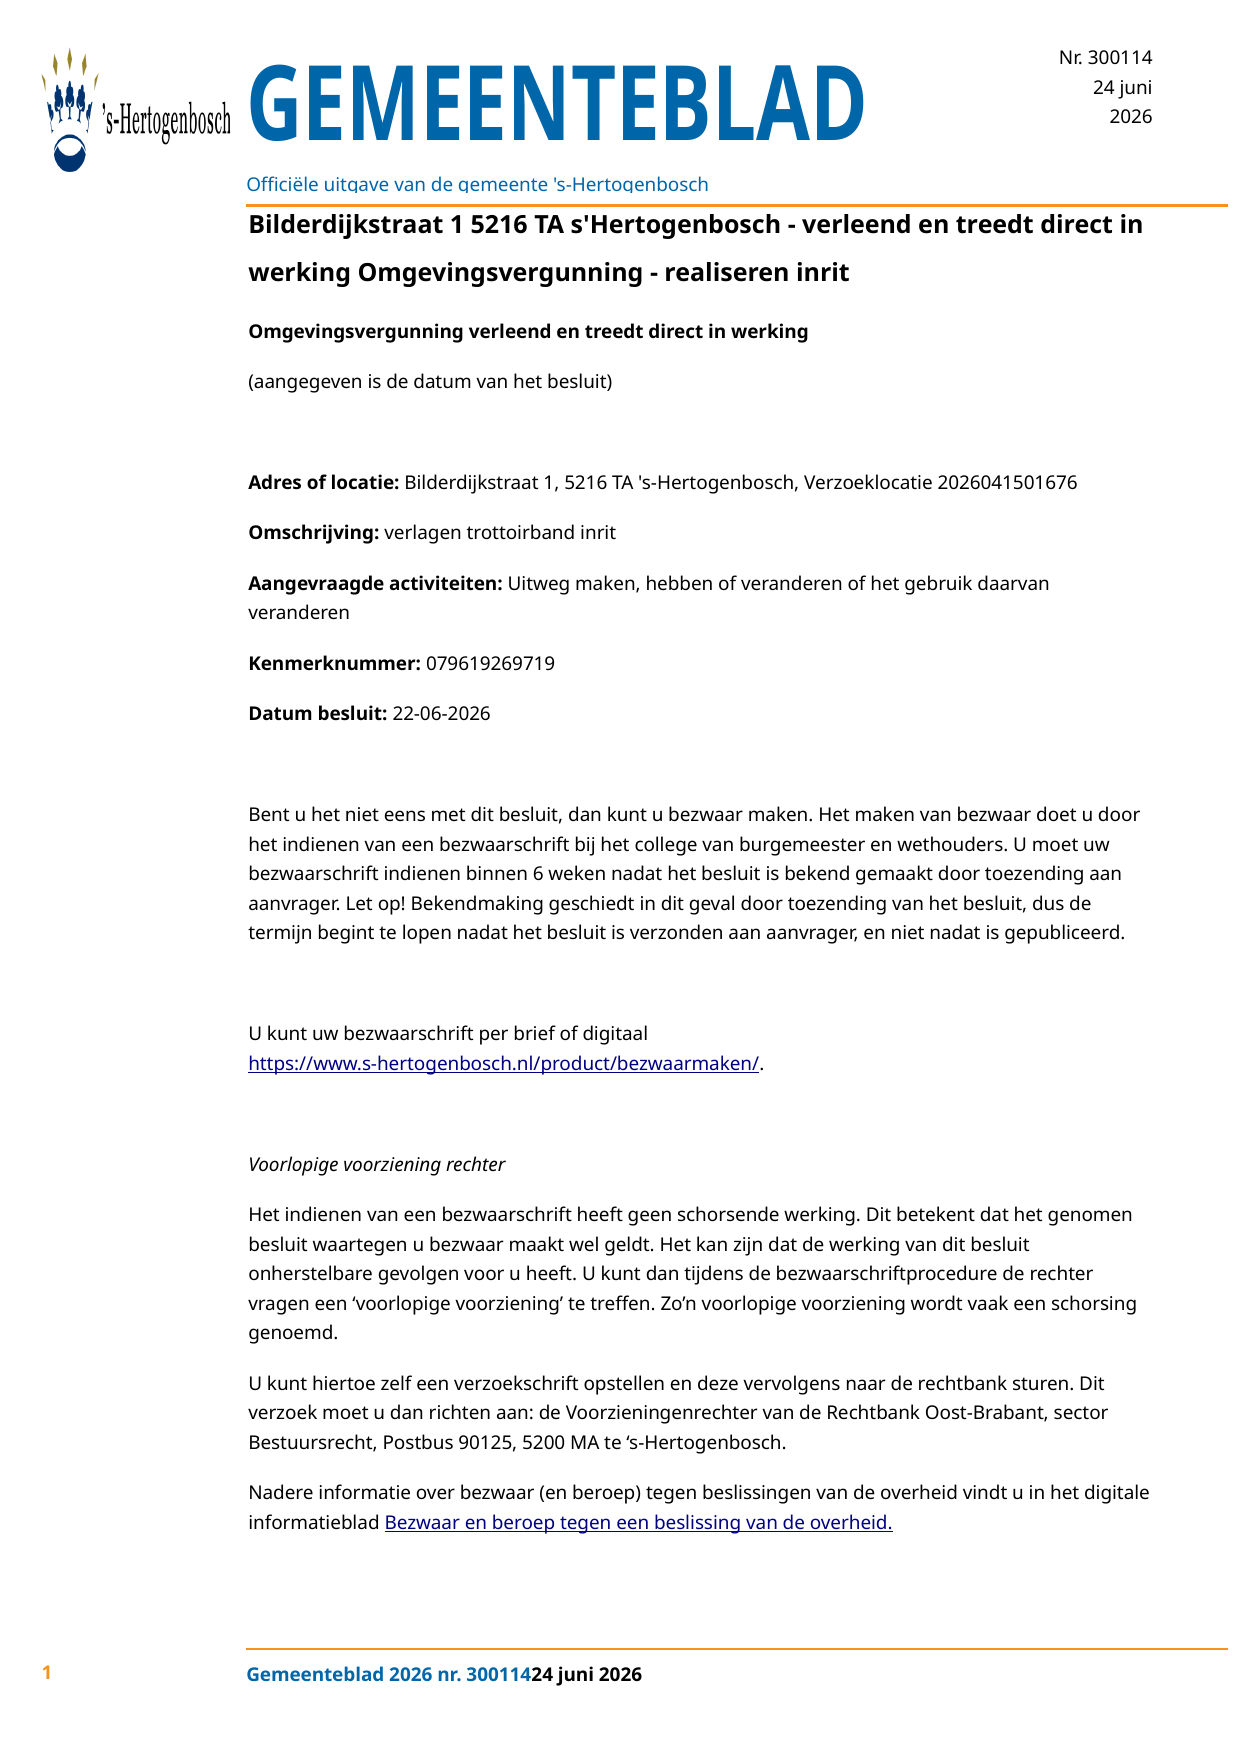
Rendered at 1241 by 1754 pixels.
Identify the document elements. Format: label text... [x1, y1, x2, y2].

text Het indienen van een bezwaarschrift heeft geen schorsende werking. Dit betekent dat het genomen besluit waartegen u bezwaar maakt wel geldt. Het kan zijn dat de werking van dit besluit onherstelbare gevolgen voor u heeft. U kunt dan tijdens de bezwaarschriftprocedure de rechter vragen een ‘voorlopige voorziening’ te treffen. Zo’n voorlopige voorziening wordt vaak een schorsing genoemd. [248, 1201, 1152, 1345]
text Nadere informatie over bezwaar (en beroep) tegen beslissingen van de overheid vindt u in het digitale informatieblad Bezwaar en beroep tegen een beslissing van de overheid. [248, 1479, 1152, 1535]
text U kunt hiertoe zelf een verzoekschrift opstellen en deze vervolgens naar de rechtbank sturen. Dit verzoek moet u dan richten aan: de Voorzieningenrechter van de Rechtbank Oost-Brabant, sector Bestuursrecht, Postbus 90125, 5200 MA te ‘s-Hertogenbosch. [248, 1370, 1152, 1455]
picture [41, 47, 231, 172]
text Adres of locatie: Bilderdijkstraat 1, 5216 TA 's-Hertogenbosch, Verzoeklocatie 2026041501676 [248, 469, 1152, 495]
text Aangevraagde activiteiten: Uitweg maken, hebben of veranderen of het gebruik daarvan veranderen [248, 570, 1152, 625]
text (aangegeven is de datum van het besluit) [248, 368, 1152, 394]
text Bilderdijkstraat 1 5216 TA s'Hertogenbosch - verleend en treedt direct in werking Omgevingsvergunning - realiseren inrit [248, 207, 1152, 288]
text Bent u het niet eens met dit besluit, dan kunt u bezwaar maken. Het maken van bezwaar doet u door het indienen van een bezwaarschrift bij het college van burgemeester en wethouders. U moet uw bezwaarschrift indienen binnen 6 weken nadat het besluit is bekend gemaakt door toezending aan aanvrager. Let op! Bekendmaking geschiedt in dit geval door toezending van het besluit, dus de termijn begint te lopen nadat het besluit is verzonden aan aanvrager, en niet nadat is gepubliceerd. [248, 801, 1152, 945]
text Datum besluit: 22-06-2026 [248, 700, 1152, 726]
text Voorlopige voorziening rechter [248, 1151, 1152, 1177]
text Kenmerknummer: 079619269719 [248, 650, 1152, 676]
text Omgevingsvergunning verleend en treedt direct in werking [248, 318, 1152, 344]
text U kunt uw bezwaarschrift per brief of digitaal https://www.s-hertogenbosch.nl/product/bezwaarmaken/. [248, 1020, 1152, 1076]
text Omschrijving: verlagen trottoirband inrit [248, 519, 1152, 545]
